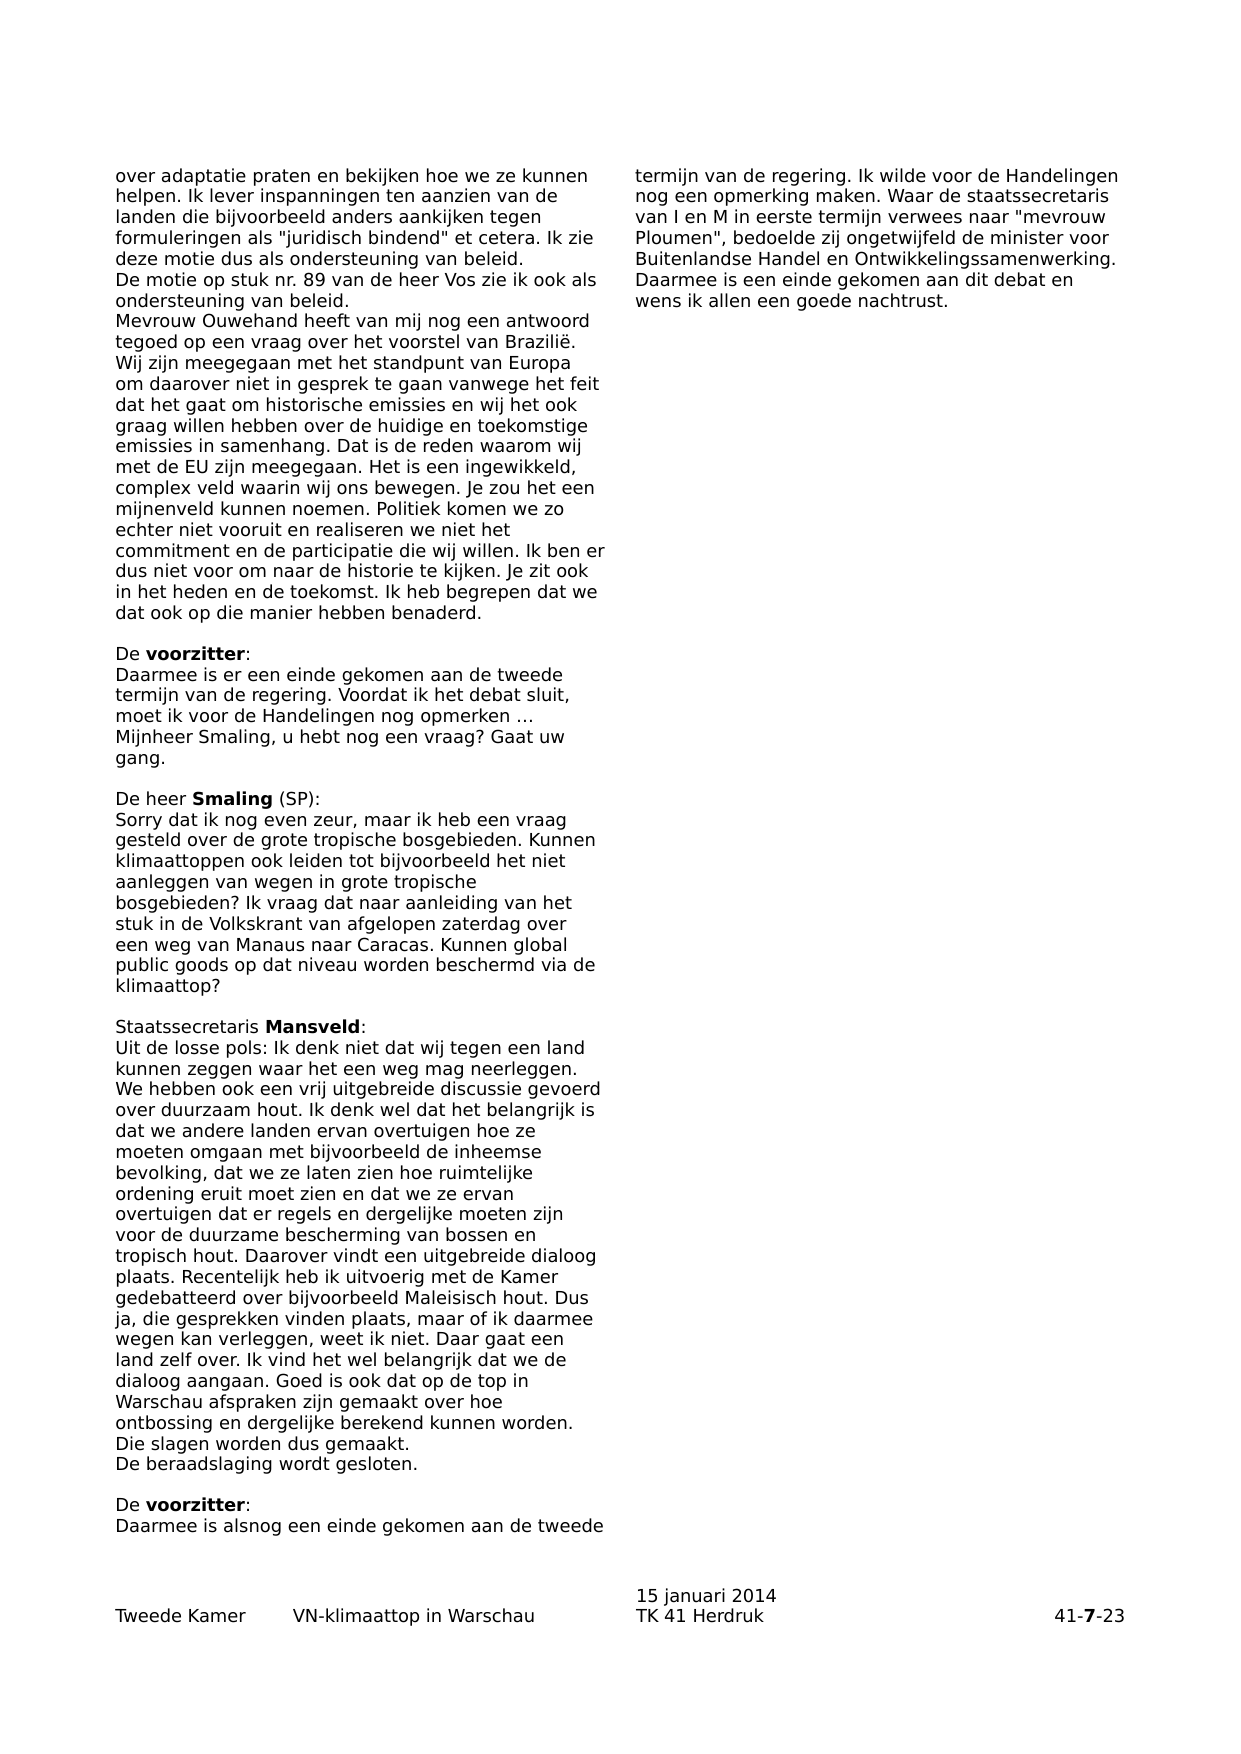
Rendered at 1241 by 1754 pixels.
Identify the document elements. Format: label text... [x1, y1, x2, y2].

text Daarmee is alsnog een einde gekomen aan de tweede [115, 1516, 605, 1537]
text De voorzitter: [115, 1495, 605, 1516]
text De beraadslaging wordt gesloten. [115, 1454, 605, 1475]
text Sorry dat ik nog even zeur, maar ik heb een vraag gesteld over de grote tropische bosgebieden. Kunnen klimaattoppen ook leiden tot bijvoorbeeld het niet aanleggen van wegen in grote tropische bosgebieden? Ik vraag dat naar aanleiding van het stuk in de Volkskrant van afgelopen zaterdag over een weg van Manaus naar Caracas. Kunnen global public goods op dat niveau worden beschermd via de klimaattop? [115, 809, 605, 997]
text De motie op stuk nr. 89 van de heer Vos zie ik ook als ondersteuning van beleid. [115, 269, 605, 311]
text Uit de losse pols: Ik denk niet dat wij tegen een land kunnen zeggen waar het een weg mag neerleggen. We hebben ook een vrij uitgebreide discussie gevoerd over duurzaam hout. Ik denk wel dat het belangrijk is dat we andere landen ervan overtuigen hoe ze moeten omgaan met bijvoorbeeld de inheemse bevolking, dat we ze laten zien hoe ruimtelijke ordening eruit moet zien en dat we ze ervan overtuigen dat er regels en dergelijke moeten zijn voor de duurzame bescherming van bossen en tropisch hout. Daarover vindt een uitgebreide dialoog plaats. Recentelijk heb ik uitvoerig met de Kamer gedebatteerd over bijvoorbeeld Maleisisch hout. Dus ja, die gesprekken vinden plaats, maar of ik daarmee wegen kan verleggen, weet ik niet. Daar gaat een land zelf over. Ik vind het wel belangrijk dat we de dialoog aangaan. Goed is ook dat op de top in Warschau afspraken zijn gemaakt over hoe ontbossing en dergelijke berekend kunnen worden. Die slagen worden dus gemaakt. [115, 1037, 605, 1454]
text De heer Smaling (SP): [115, 788, 605, 809]
text Staatssecretaris Mansveld: [115, 1017, 605, 1037]
text over adaptatie praten en bekijken hoe we ze kunnen helpen. Ik lever inspanningen ten aanzien van de landen die bijvoorbeeld anders aankijken tegen formuleringen als "juridisch bindend" et cetera. Ik zie deze motie dus als ondersteuning van beleid. [115, 165, 605, 269]
text Daarmee is er een einde gekomen aan de tweede termijn van de regering. Voordat ik het debat sluit, moet ik voor de Handelingen nog opmerken … Mijnheer Smaling, u hebt nog een vraag? Gaat uw gang. [115, 664, 605, 768]
text Mevrouw Ouwehand heeft van mij nog een antwoord tegoed op een vraag over het voorstel van Brazilië. Wij zijn meegegaan met het standpunt van Europa om daarover niet in gesprek te gaan vanwege het feit dat het gaat om historische emissies en wij het ook graag willen hebben over de huidige en toekomstige emissies in samenhang. Dat is de reden waarom wij met de EU zijn meegegaan. Het is een ingewikkeld, complex veld waarin wij ons bewegen. Je zou het een mijnenveld kunnen noemen. Politiek komen we zo echter niet vooruit en realiseren we niet het commitment en de participatie die wij willen. Ik ben er dus niet voor om naar de historie te kijken. Je zit ook in het heden en de toekomst. Ik heb begrepen dat we dat ook op die manier hebben benaderd. [115, 311, 605, 624]
text termijn van de regering. Ik wilde voor de Handelingen nog een opmerking maken. Waar de staatssecretaris van I en M in eerste termijn verwees naar "mevrouw Ploumen", bedoelde zij ongetwijfeld de minister voor Buitenlandse Handel en Ontwikkelingssamenwerking. [635, 165, 1125, 269]
text De voorzitter: [115, 644, 605, 664]
text Daarmee is een einde gekomen aan dit debat en wens ik allen een goede nachtrust. [635, 269, 1125, 311]
